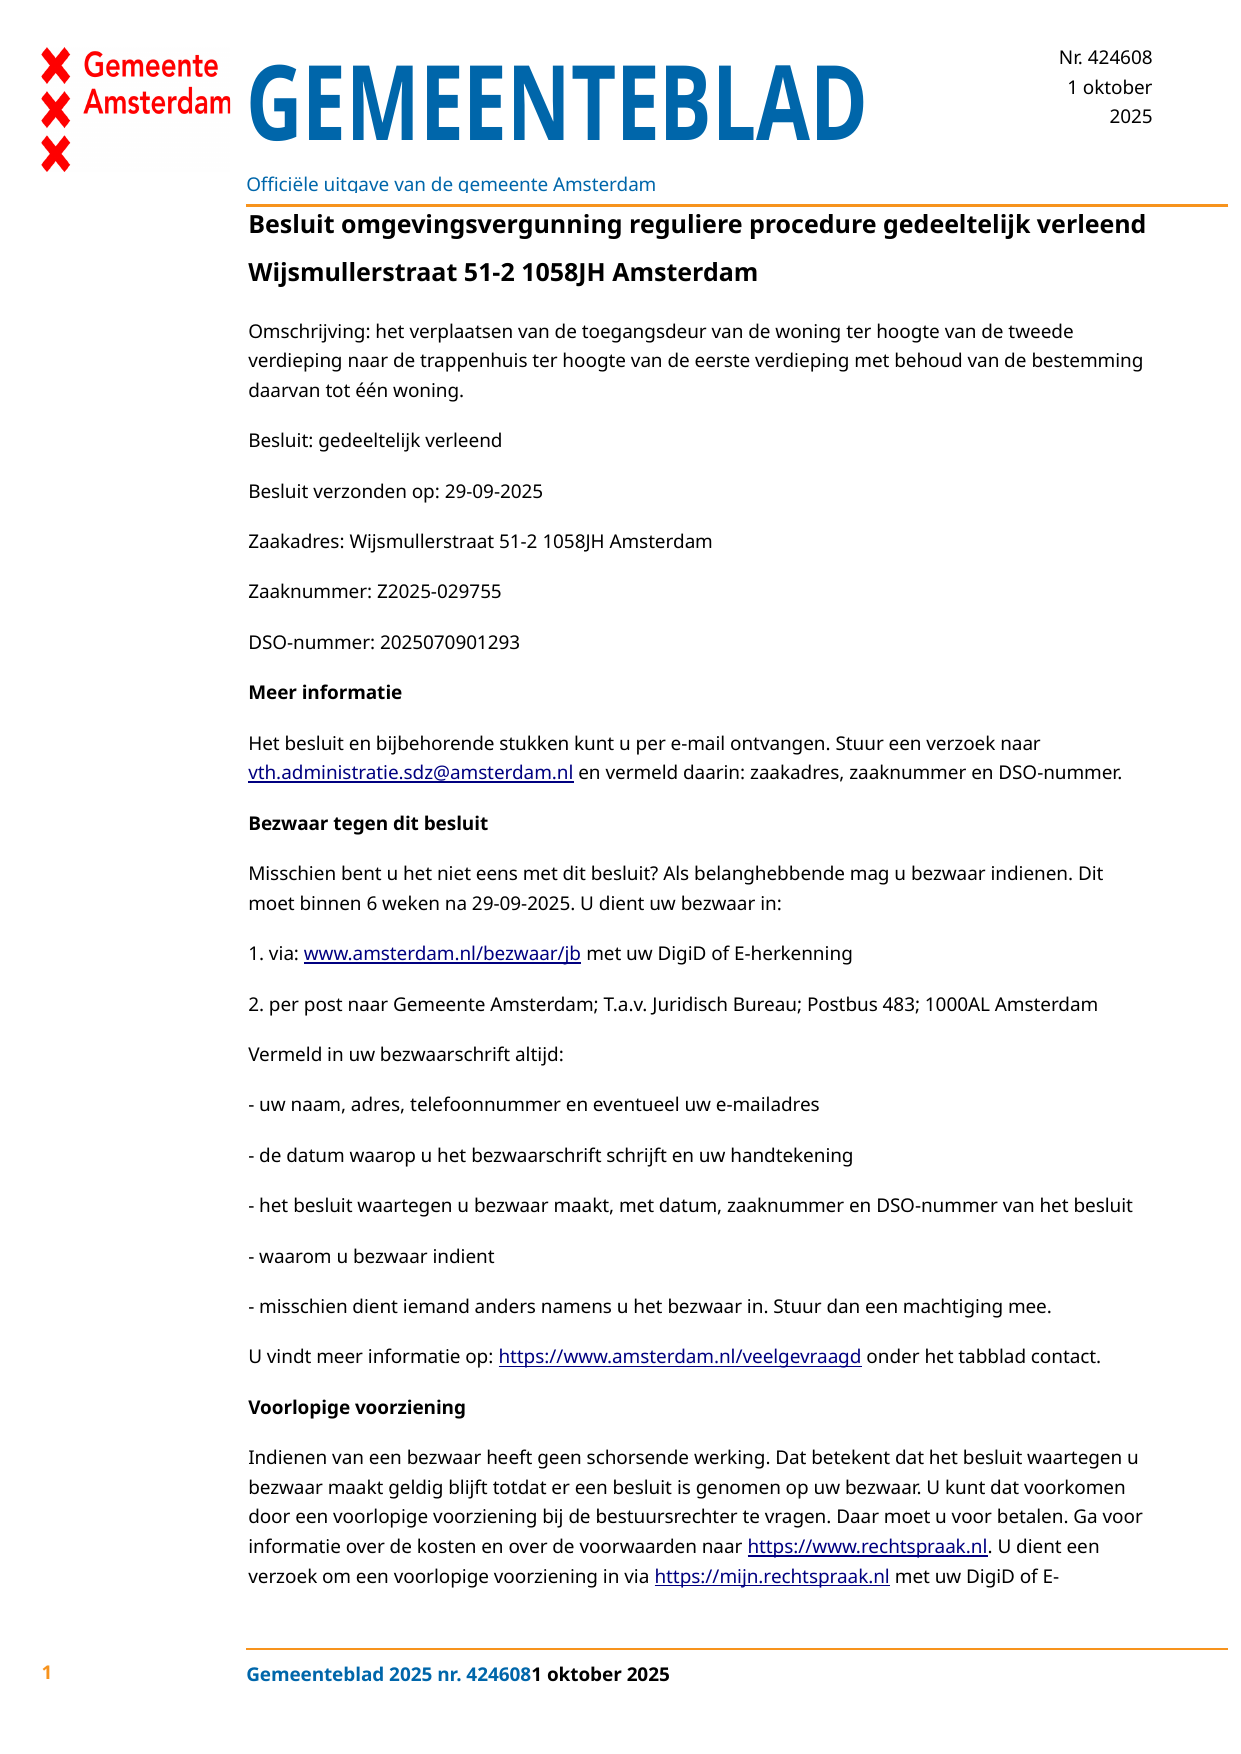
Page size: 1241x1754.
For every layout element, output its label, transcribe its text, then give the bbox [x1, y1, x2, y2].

text Besluit: gedeeltelijk verleend [248, 427, 1152, 453]
text Besluit omgevingsvergunning reguliere procedure gedeeltelijk verleend Wijsmullerstraat 51-2 1058JH Amsterdam [248, 207, 1152, 288]
text - misschien dient iemand anders namens u het bezwaar in. Stuur dan een machtiging mee. [248, 1293, 1152, 1319]
text - waarom u bezwaar indient [248, 1243, 1152, 1269]
text Zaaknummer: Z2025-029755 [248, 579, 1152, 604]
text - de datum waarop u het bezwaarschrift schrijft en uw handtekening [248, 1142, 1152, 1168]
text U vindt meer informatie op: https://www.amsterdam.nl/veelgevraagd onder het tabblad contact. [248, 1344, 1152, 1369]
text Zaakadres: Wijsmullerstraat 51-2 1058JH Amsterdam [248, 528, 1152, 554]
text Misschien bent u het niet eens met dit besluit? Als belanghebbende mag u bezwaar indienen. Dit moet binnen 6 weken na 29-09-2025. U dient uw bezwaar in: [248, 860, 1152, 916]
text Vermeld in uw bezwaarschrift altijd: [248, 1041, 1152, 1067]
text Omschrijving: het verplaatsen van de toegangsdeur van de woning ter hoogte van de tweede verdieping naar de trappenhuis ter hoogte van de eerste verdieping met behoud van de bestemming daarvan tot één woning. [248, 318, 1152, 403]
text Meer informatie [248, 679, 1152, 705]
text 2. per post naar Gemeente Amsterdam; T.a.v. Juridisch Bureau; Postbus 483; 1000AL Amsterdam [248, 991, 1152, 1017]
text - het besluit waartegen u bezwaar maakt, met datum, zaaknummer en DSO-nummer van het besluit [248, 1192, 1152, 1218]
text Het besluit en bijbehorende stukken kunt u per e-mail ontvangen. Stuur een verzoek naar vth.administratie.sdz@amsterdam.nl en vermeld daarin: zaakadres, zaaknummer en DSO-nummer. [248, 730, 1152, 785]
text Indienen van een bezwaar heeft geen schorsende werking. Dat betekent dat het besluit waartegen u bezwaar maakt geldig blijft totdat er een besluit is genomen op uw bezwaar. U kunt dat voorkomen door een voorlopige voorziening bij de bestuursrechter te vragen. Daar moet u voor betalen. Ga voor informatie over de kosten en over de voorwaarden naar https://www.rechtspraak.nl. U dient een verzoek om een voorlopige voorziening in via https://mijn.rechtspraak.nl met uw DigiD of E- [248, 1444, 1152, 1589]
text - uw naam, adres, telefoonnummer en eventueel uw e-mailadres [248, 1092, 1152, 1117]
text Bezwaar tegen dit besluit [248, 810, 1152, 836]
text 1. via: www.amsterdam.nl/bezwaar/jb met uw DigiD of E-herkenning [248, 940, 1152, 966]
text Voorlopige voorziening [248, 1394, 1152, 1420]
text Besluit verzonden op: 29-09-2025 [248, 478, 1152, 504]
text DSO-nummer: 2025070901293 [248, 629, 1152, 655]
picture [41, 47, 231, 172]
